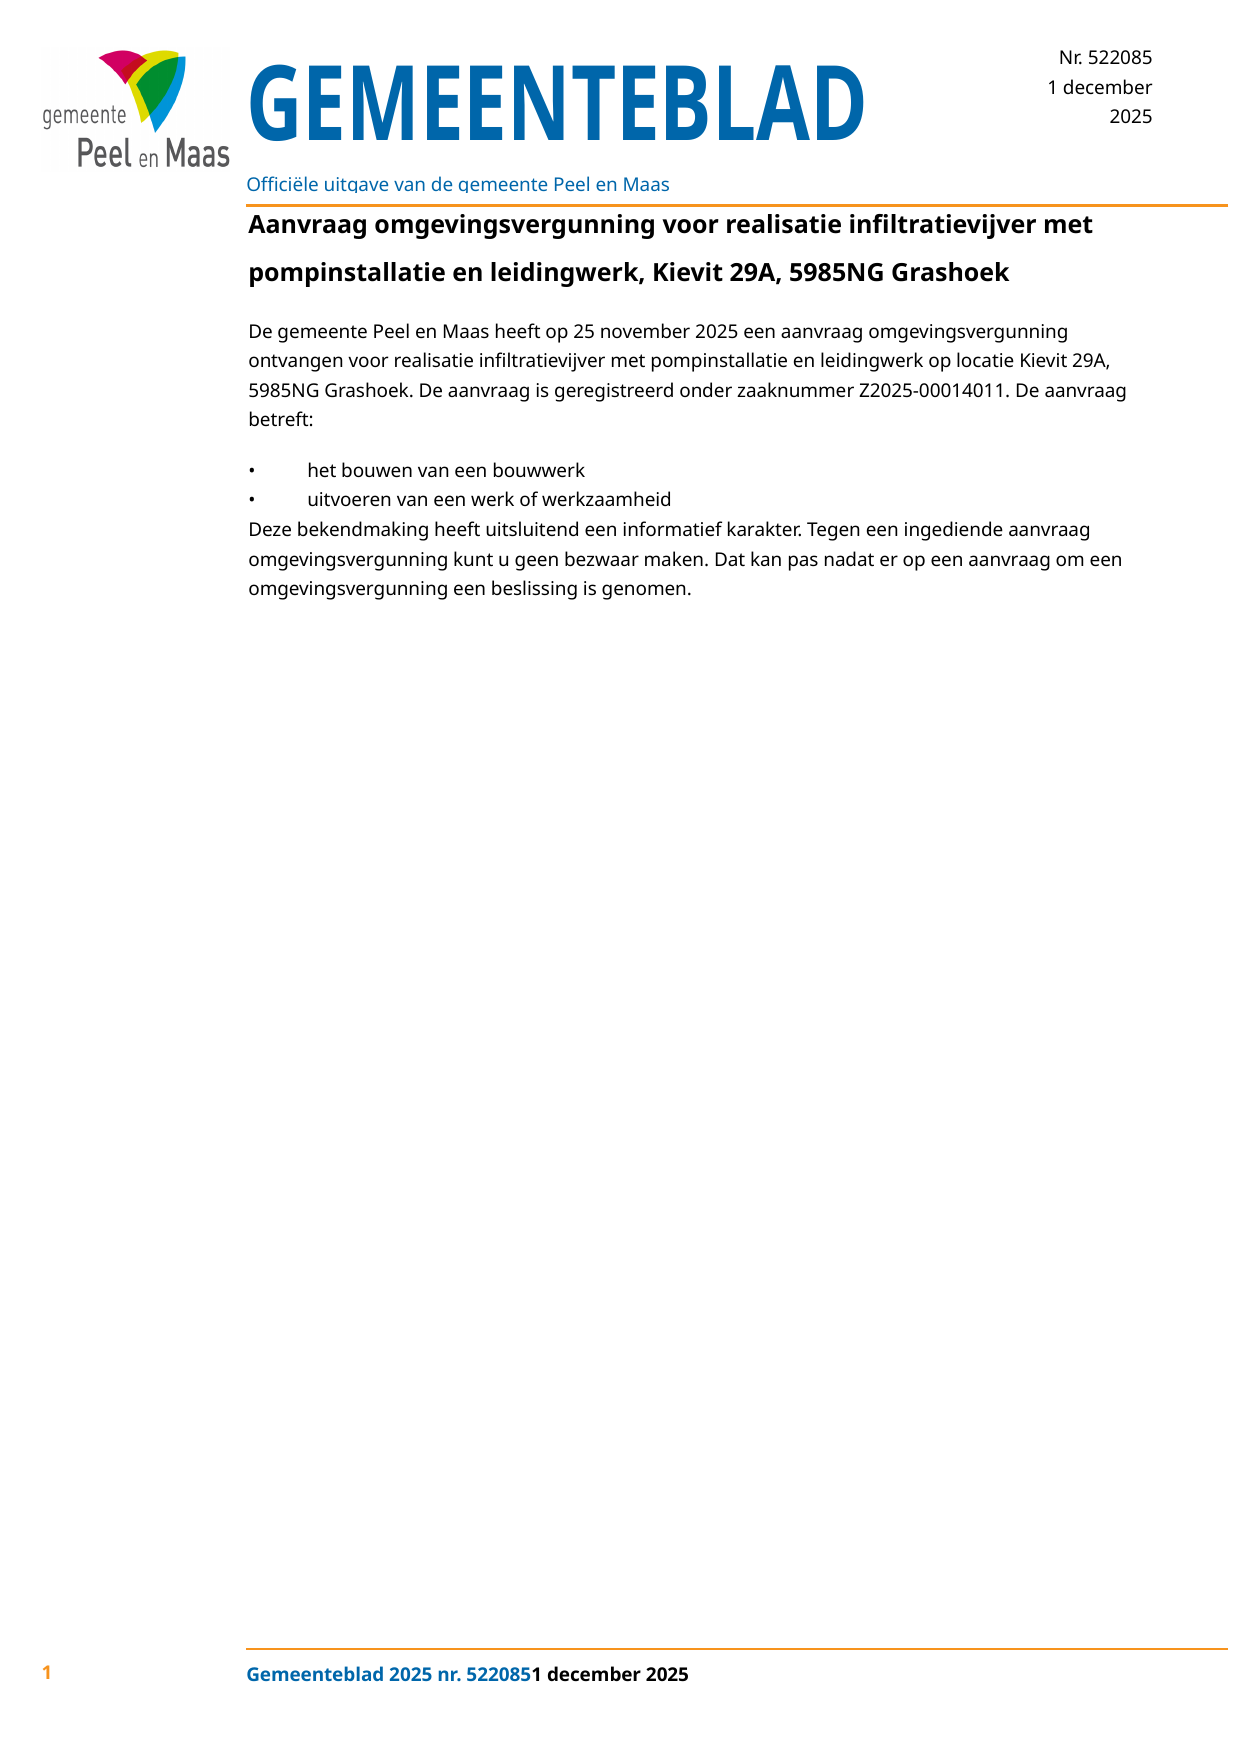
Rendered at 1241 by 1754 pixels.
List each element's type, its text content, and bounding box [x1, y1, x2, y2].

text Deze bekendmaking heeft uitsluitend een informatief karakter. Tegen een ingediende aanvraag omgevingsvergunning kunt u geen bezwaar maken. Dat kan pas nadat er op een aanvraag om een omgevingsvergunning een beslissing is genomen. [248, 516, 1152, 601]
picture [41, 47, 231, 172]
text Aanvraag omgevingsvergunning voor realisatie infiltratievijver met pompinstallatie en leidingwerk, Kievit 29A, 5985NG Grashoek [248, 207, 1152, 288]
list uitvoeren van een werk of werkzaamheid [248, 487, 1152, 512]
list het bouwen van een bouwwerk [248, 457, 1152, 483]
text De gemeente Peel en Maas heeft op 25 november 2025 een aanvraag omgevingsvergunning ontvangen voor realisatie infiltratievijver met pompinstallatie en leidingwerk op locatie Kievit 29A, 5985NG Grashoek. De aanvraag is geregistreerd onder zaaknummer Z2025-00014011. De aanvraag betreft: [248, 318, 1152, 432]
